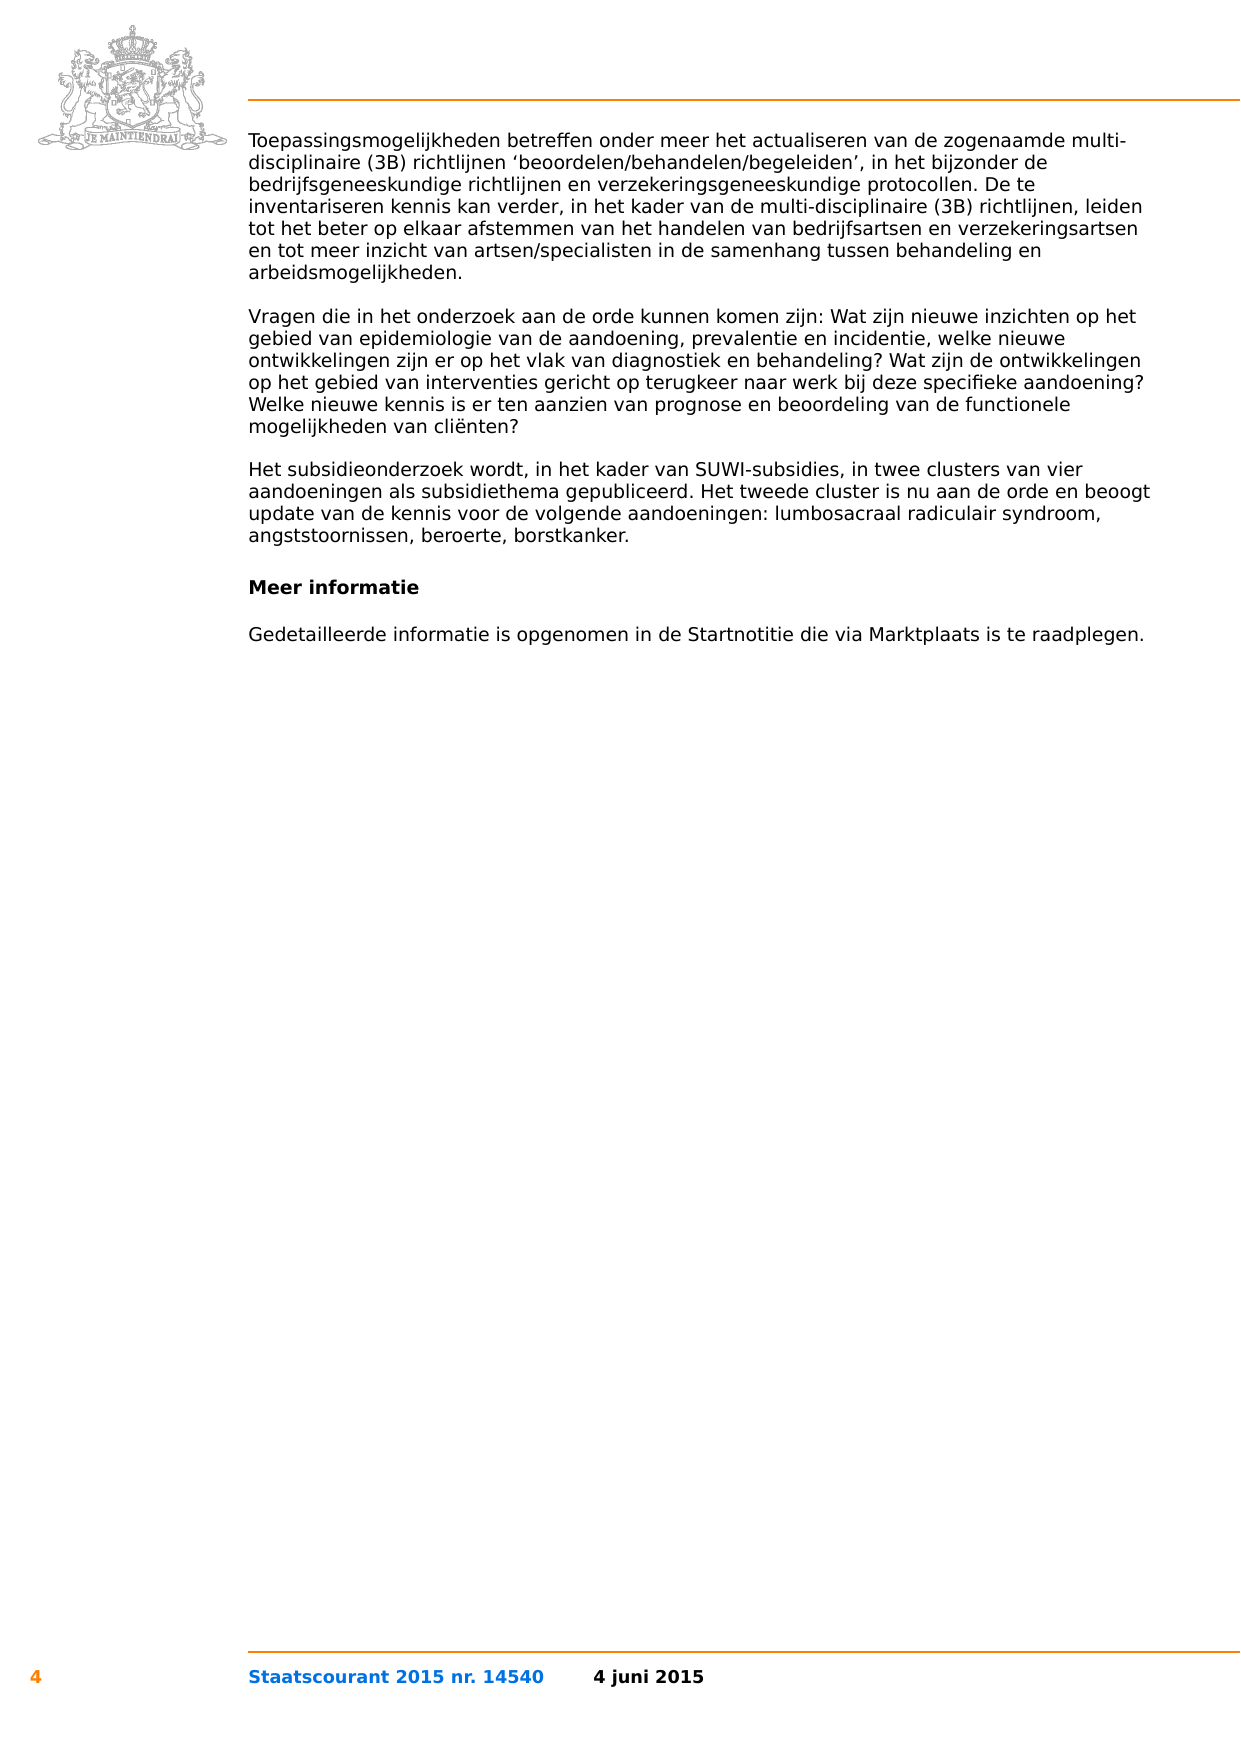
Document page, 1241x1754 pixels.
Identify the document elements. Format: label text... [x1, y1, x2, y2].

subtitle Meer informatie [248, 577, 1163, 599]
text Het subsidieonderzoek wordt, in het kader van SUWI-subsidies, in twee clusters van vier aandoeningen als subsidiethema gepubliceerd. Het tweede cluster is nu aan de orde en beoogt update van de kennis voor de volgende aandoeningen: lumbosacraal radiculair syndroom, angststoornissen, beroerte, borstkanker. [248, 459, 1163, 547]
text Gedetailleerde informatie is opgenomen in de Startnotitie die via Marktplaats is te raadplegen. [248, 624, 1163, 646]
text Vragen die in het onderzoek aan de orde kunnen komen zijn: Wat zijn nieuwe inzichten op het gebied van epidemiologie van de aandoening, prevalentie en incidentie, welke nieuwe ontwikkelingen zijn er op het vlak van diagnostiek en behandeling? Wat zijn de ontwikkelingen op het gebied van interventies gericht op terugkeer naar werk bij deze specifieke aandoening? Welke nieuwe kennis is er ten aanzien van prognose en beoordeling van de functionele mogelijkheden van cliënten? [248, 306, 1163, 437]
picture [38, 25, 227, 150]
text Toepassingsmogelijkheden betreffen onder meer het actualiseren van de zogenaamde multi-disciplinaire (3B) richtlijnen ‘beoordelen/behandelen/begeleiden’, in het bijzonder de bedrijfsgeneeskundige richtlijnen en verzekeringsgeneeskundige protocollen. De te inventariseren kennis kan verder, in het kader van de multi-disciplinaire (3B) richtlijnen, leiden tot het beter op elkaar afstemmen van het handelen van bedrijfsartsen en verzekeringsartsen en tot meer inzicht van artsen/specialisten in de samenhang tussen behandeling en arbeidsmogelijkheden. [248, 130, 1163, 284]
